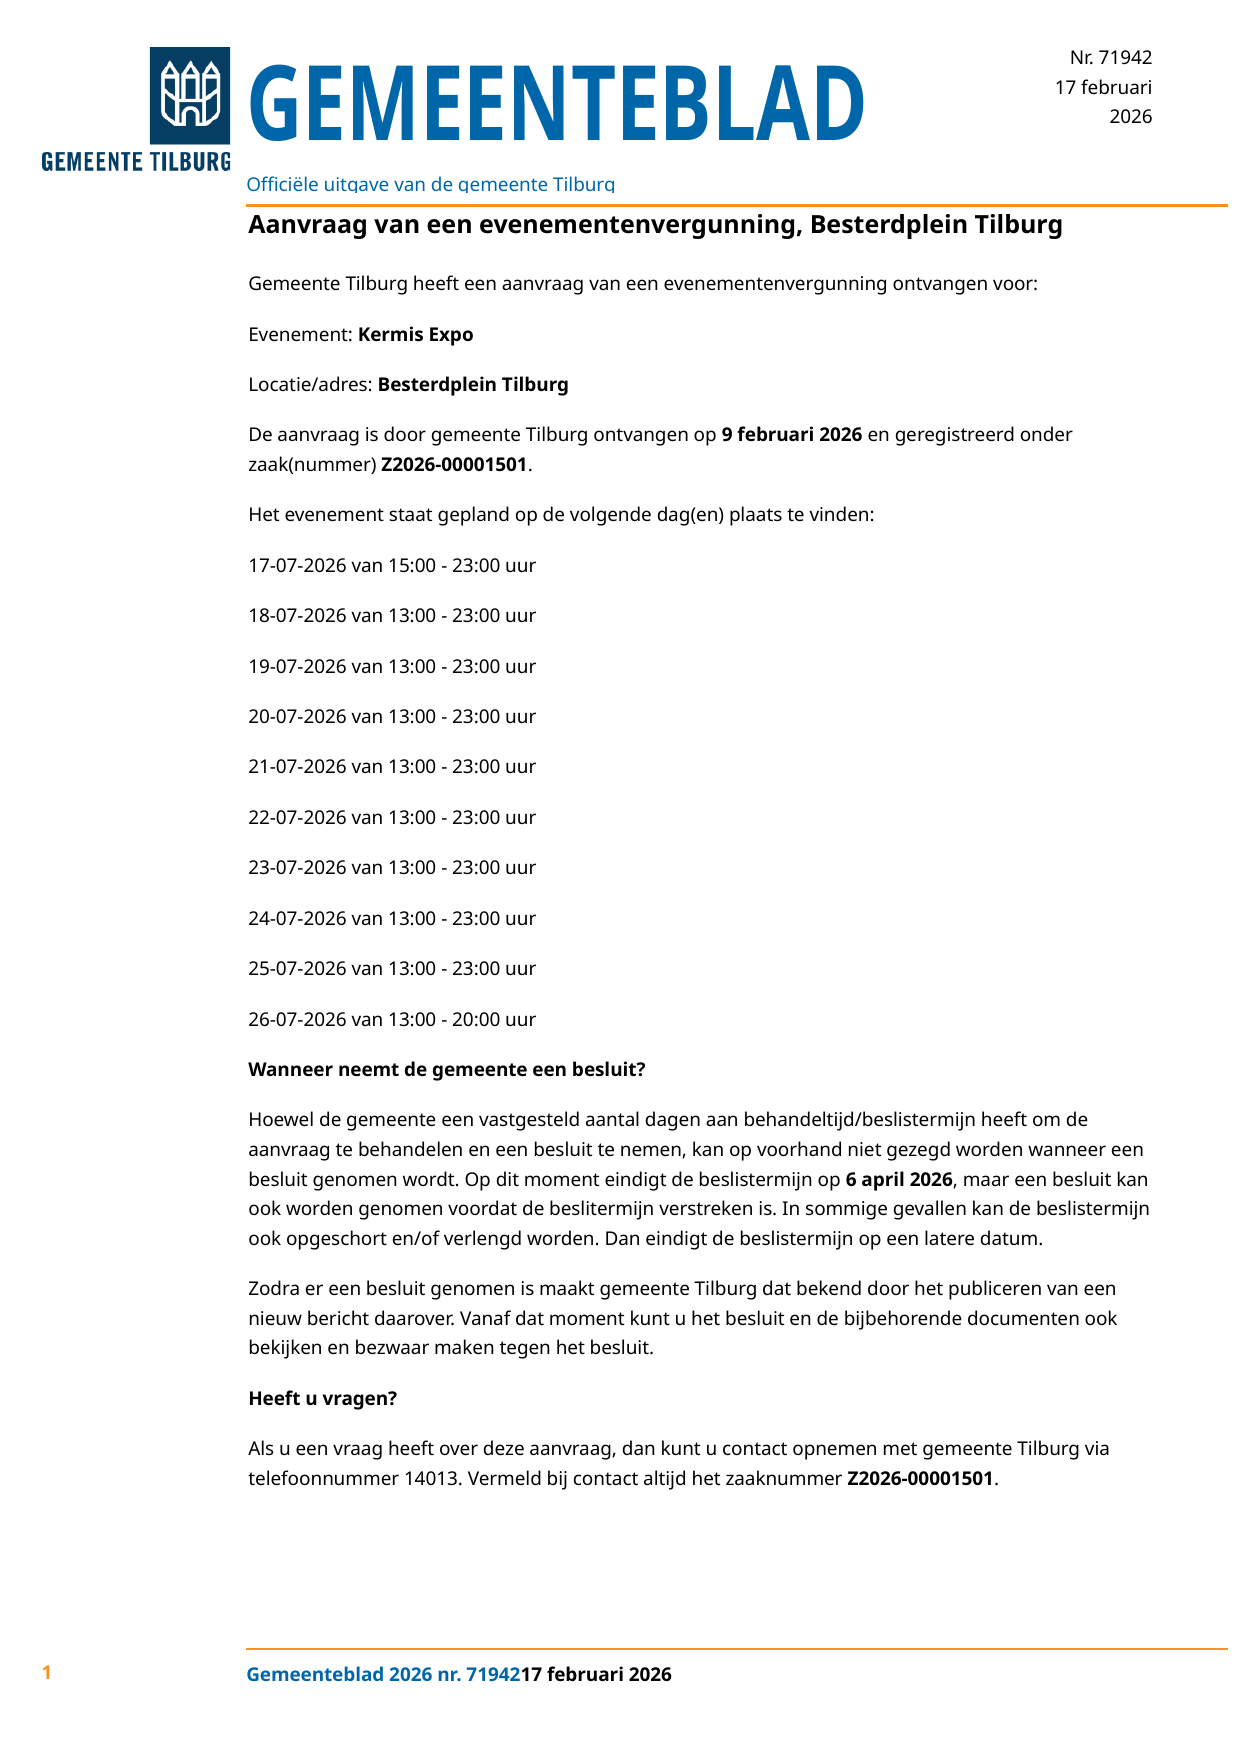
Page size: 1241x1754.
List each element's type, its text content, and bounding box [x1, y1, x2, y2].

text 20-07-2026 van 13:00 - 23:00 uur [248, 703, 1152, 729]
text 22-07-2026 van 13:00 - 23:00 uur [248, 804, 1152, 830]
text Als u een vraag heeft over deze aanvraag, dan kunt u contact opnemen met gemeente Tilburg via telefoonnummer 14013. Vermeld bij contact altijd het zaaknummer Z2026-00001501. [248, 1435, 1152, 1491]
text De aanvraag is door gemeente Tilburg ontvangen op 9 februari 2026 en geregistreerd onder zaak(nummer) Z2026-00001501. [248, 422, 1152, 477]
text Aanvraag van een evenementenvergunning, Besterdplein Tilburg [248, 207, 1152, 241]
picture [41, 47, 231, 172]
text 17-07-2026 van 15:00 - 23:00 uur [248, 552, 1152, 578]
text 26-07-2026 van 13:00 - 20:00 uur [248, 1006, 1152, 1031]
text 19-07-2026 van 13:00 - 23:00 uur [248, 653, 1152, 678]
text Wanneer neemt de gemeente een besluit? [248, 1056, 1152, 1082]
text Zodra er een besluit genomen is maakt gemeente Tilburg dat bekend door het publiceren van een nieuw bericht daarover. Vanaf dat moment kunt u het besluit en de bijbehorende documenten ook bekijken en bezwaar maken tegen het besluit. [248, 1275, 1152, 1360]
text Evenement: Kermis Expo [248, 321, 1152, 346]
text Heeft u vragen? [248, 1385, 1152, 1411]
text 21-07-2026 van 13:00 - 23:00 uur [248, 754, 1152, 779]
text 23-07-2026 van 13:00 - 23:00 uur [248, 854, 1152, 880]
text 24-07-2026 van 13:00 - 23:00 uur [248, 905, 1152, 931]
text Het evenement staat gepland op de volgende dag(en) plaats te vinden: [248, 502, 1152, 527]
text 25-07-2026 van 13:00 - 23:00 uur [248, 955, 1152, 981]
text 18-07-2026 van 13:00 - 23:00 uur [248, 602, 1152, 628]
text Gemeente Tilburg heeft een aanvraag van een evenementenvergunning ontvangen voor: [248, 270, 1152, 296]
text Hoewel de gemeente een vastgesteld aantal dagen aan behandeltijd/beslistermijn heeft om de aanvraag te behandelen en een besluit te nemen, kan op voorhand niet gezegd worden wanneer een besluit genomen wordt. Op dit moment eindigt de beslistermijn op 6 april 2026, maar een besluit kan ook worden genomen voordat de beslitermijn verstreken is. In sommige gevallen kan de beslistermijn ook opgeschort en/of verlengd worden. Dan eindigt de beslistermijn op een latere datum. [248, 1107, 1152, 1251]
text Locatie/adres: Besterdplein Tilburg [248, 371, 1152, 397]
